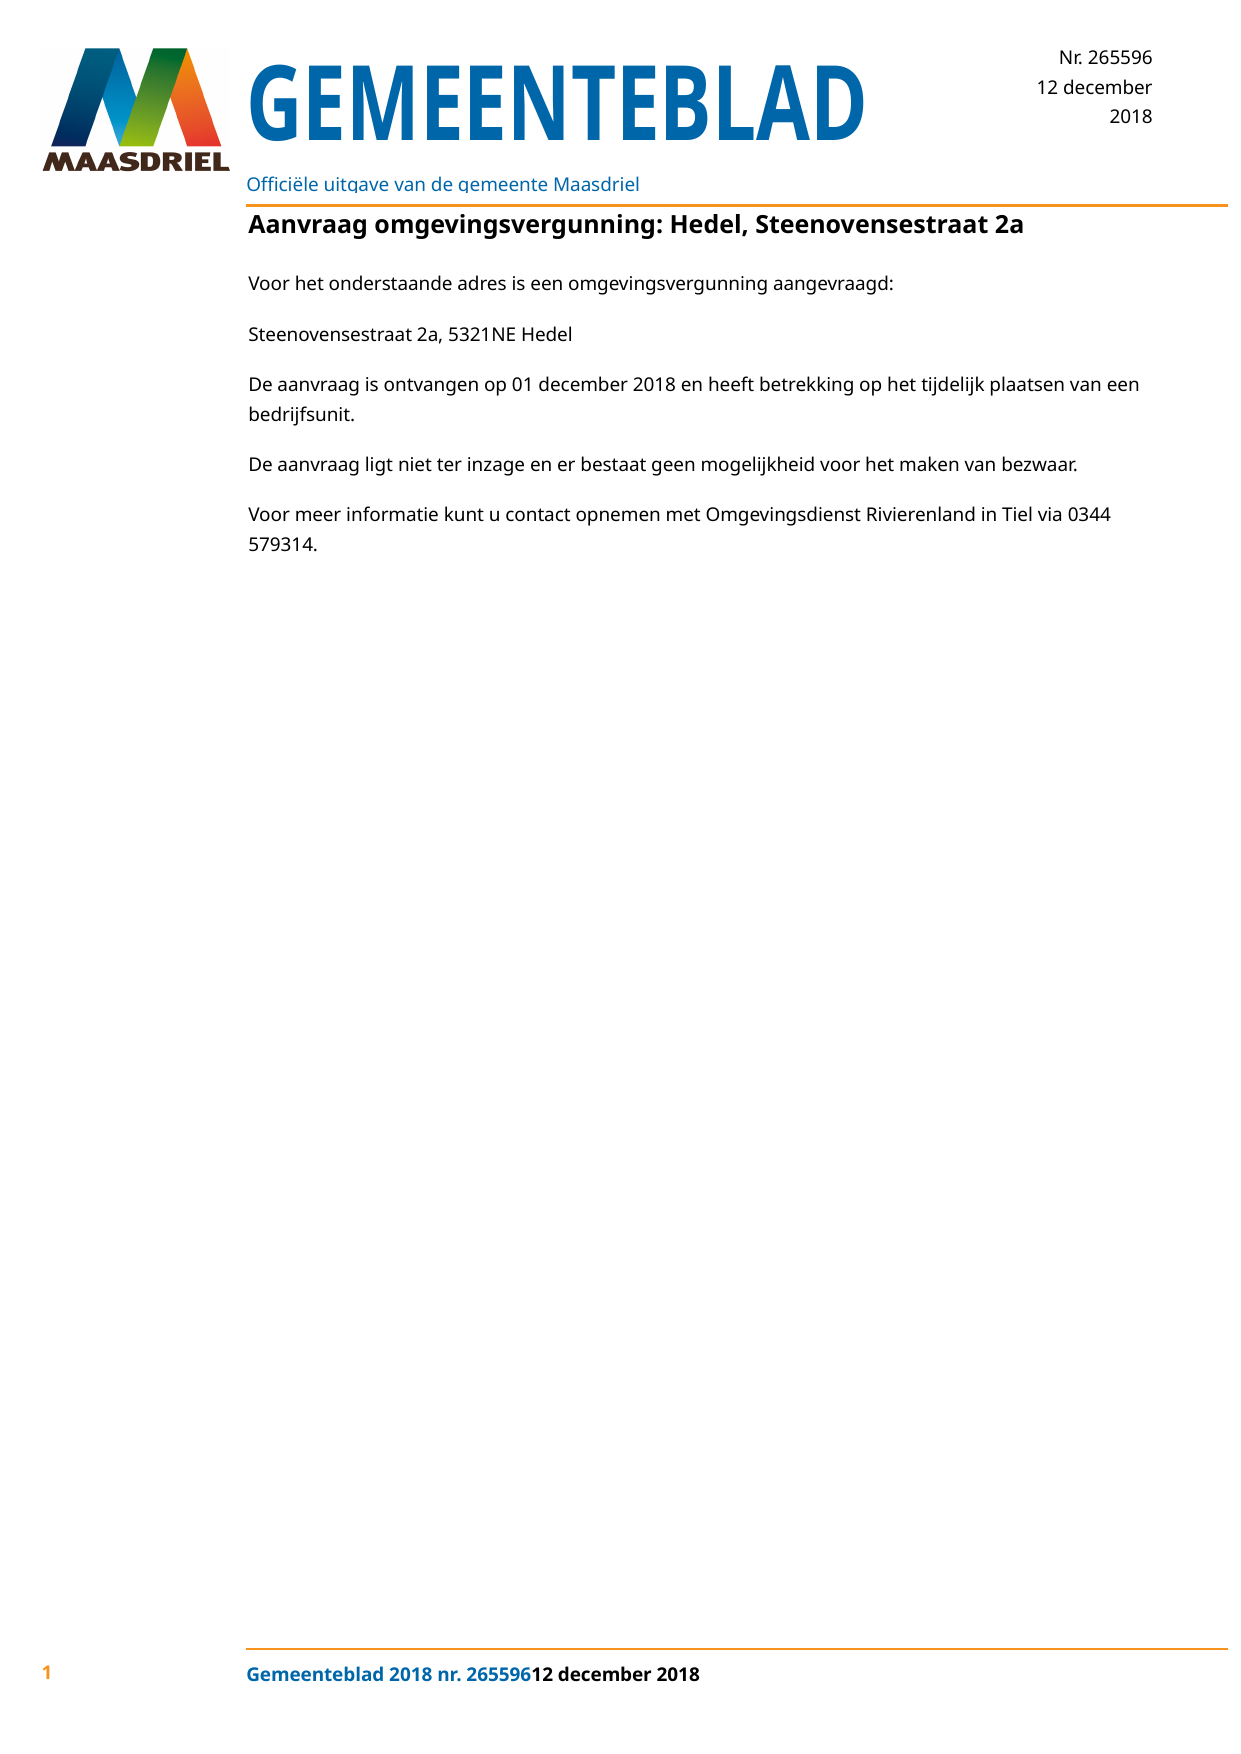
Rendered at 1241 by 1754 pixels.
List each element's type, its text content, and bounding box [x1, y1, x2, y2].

text Aanvraag omgevingsvergunning: Hedel, Steenovensestraat 2a [248, 207, 1152, 241]
text Voor het onderstaande adres is een omgevingsvergunning aangevraagd: [248, 270, 1152, 296]
text Steenovensestraat 2a, 5321NE Hedel [248, 321, 1152, 346]
text De aanvraag is ontvangen op 01 december 2018 en heeft betrekking op het tijdelijk plaatsen van een bedrijfsunit. [248, 371, 1152, 426]
text Voor meer informatie kunt u contact opnemen met Omgevingsdienst Rivierenland in Tiel via 0344 579314. [248, 502, 1152, 557]
picture [41, 47, 231, 172]
text De aanvraag ligt niet ter inzage en er bestaat geen mogelijkheid voor het maken van bezwaar. [248, 451, 1152, 477]
